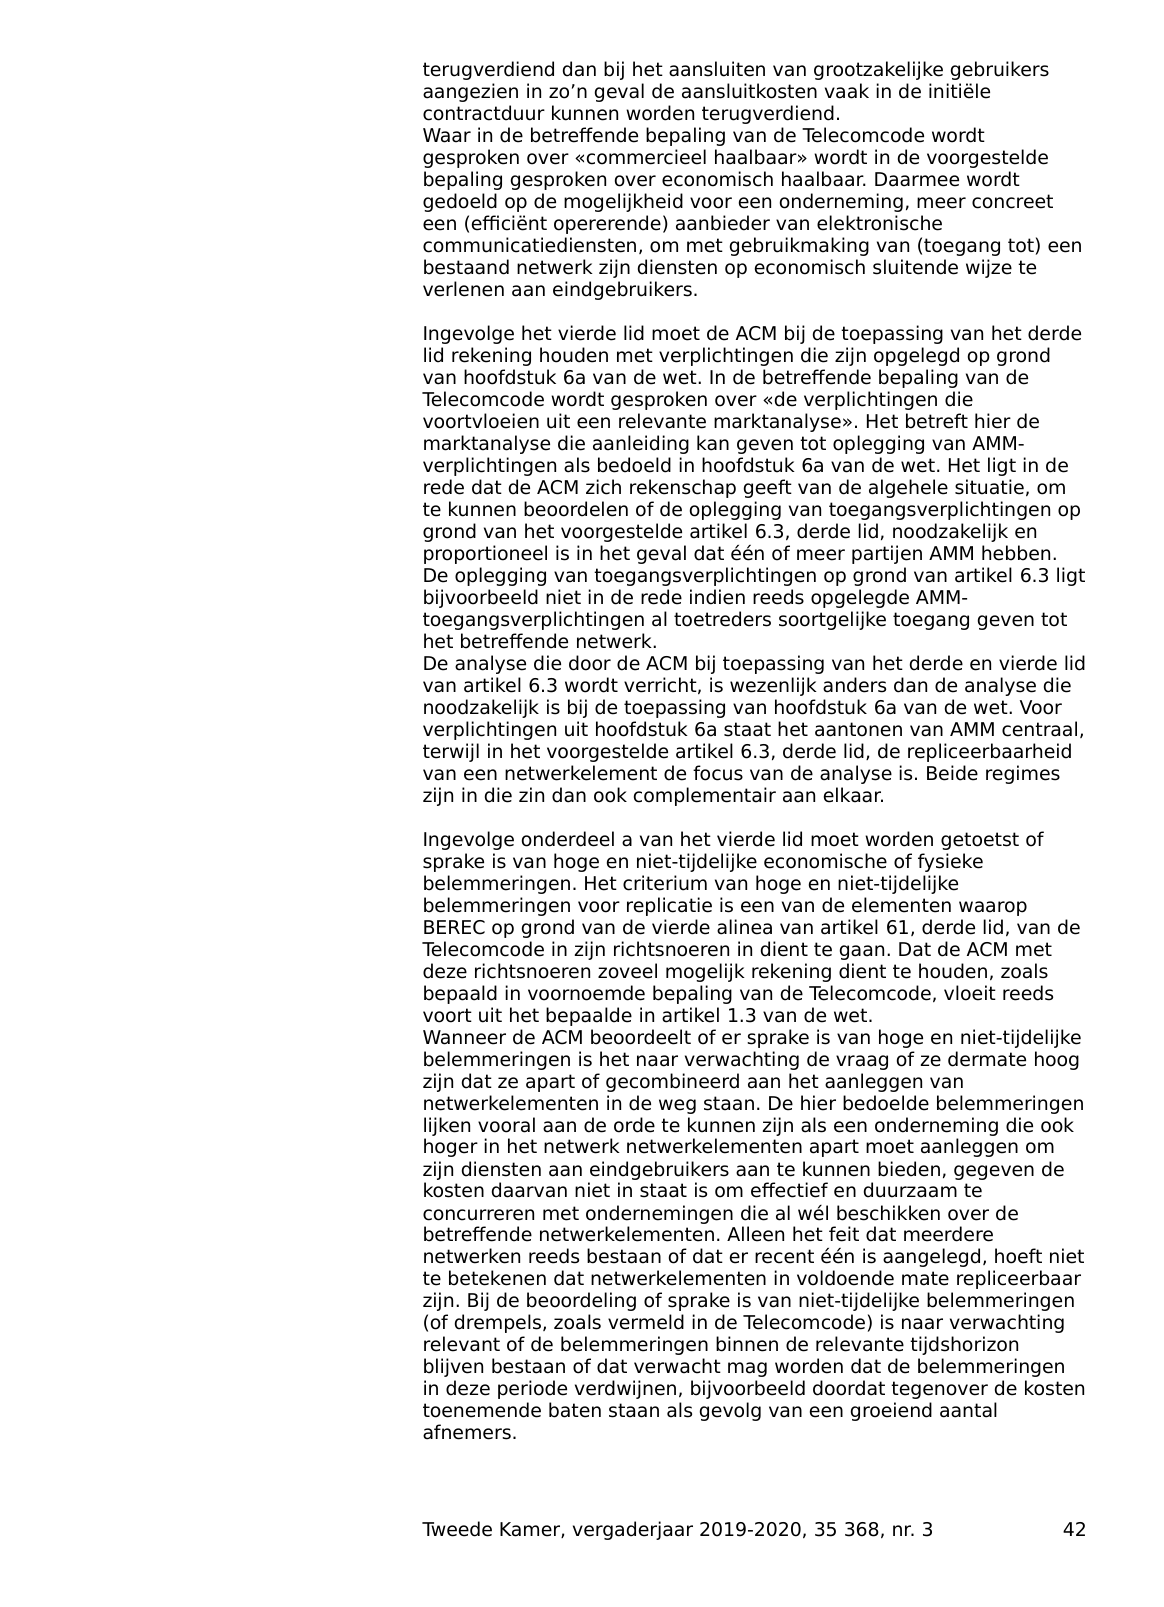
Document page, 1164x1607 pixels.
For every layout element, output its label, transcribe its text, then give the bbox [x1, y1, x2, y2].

text Waar in de betreffende bepaling van de Telecomcode wordt gesproken over «commercieel haalbaar» wordt in de voorgestelde bepaling gesproken over economisch haalbaar. Daarmee wordt gedoeld op de mogelijkheid voor een onderneming, meer concreet een (efficiënt opererende) aanbieder van elektronische communicatiediensten, om met gebruikmaking van (toegang tot) een bestaand netwerk zijn diensten op economisch sluitende wijze te verlenen aan eindgebruikers. [422, 125, 1087, 301]
text Ingevolge onderdeel a van het vierde lid moet worden getoetst of sprake is van hoge en niet-tijdelijke economische of fysieke belemmeringen. Het criterium van hoge en niet-tijdelijke belemmeringen voor replicatie is een van de elementen waarop BEREC op grond van de vierde alinea van artikel 61, derde lid, van de Telecomcode in zijn richtsnoeren in dient te gaan. Dat de ACM met deze richtsnoeren zoveel mogelijk rekening dient te houden, zoals bepaald in voornoemde bepaling van de Telecomcode, vloeit reeds voort uit het bepaalde in artikel 1.3 van de wet. [422, 829, 1087, 1027]
text Wanneer de ACM beoordeelt of er sprake is van hoge en niet-tijdelijke belemmeringen is het naar verwachting de vraag of ze dermate hoog zijn dat ze apart of gecombineerd aan het aanleggen van netwerkelementen in de weg staan. De hier bedoelde belemmeringen lijken vooral aan de orde te kunnen zijn als een onderneming die ook hoger in het netwerk netwerkelementen apart moet aanleggen om zijn diensten aan eindgebruikers aan te kunnen bieden, gegeven de kosten daarvan niet in staat is om effectief en duurzaam te concurreren met ondernemingen die al wél beschikken over de betreffende netwerkelementen. Alleen het feit dat meerdere netwerken reeds bestaan of dat er recent één is aangelegd, hoeft niet te betekenen dat netwerkelementen in voldoende mate repliceerbaar zijn. Bij de beoordeling of sprake is van niet-tijdelijke belemmeringen (of drempels, zoals vermeld in de Telecomcode) is naar verwachting relevant of de belemmeringen binnen de relevante tijdshorizon blijven bestaan of dat verwacht mag worden dat de belemmeringen in deze periode verdwijnen, bijvoorbeeld doordat tegenover de kosten toenemende baten staan als gevolg van een groeiend aantal afnemers. [422, 1027, 1087, 1444]
text terugverdiend dan bij het aansluiten van grootzakelijke gebruikers aangezien in zo’n geval de aansluitkosten vaak in de initiële contractduur kunnen worden terugverdiend. [422, 59, 1087, 125]
text De analyse die door de ACM bij toepassing van het derde en vierde lid van artikel 6.3 wordt verricht, is wezenlijk anders dan de analyse die noodzakelijk is bij de toepassing van hoofdstuk 6a van de wet. Voor verplichtingen uit hoofdstuk 6a staat het aantonen van AMM centraal, terwijl in het voorgestelde artikel 6.3, derde lid, de repliceerbaarheid van een netwerkelement de focus van de analyse is. Beide regimes zijn in die zin dan ook complementair aan elkaar. [422, 653, 1087, 807]
text Ingevolge het vierde lid moet de ACM bij de toepassing van het derde lid rekening houden met verplichtingen die zijn opgelegd op grond van hoofdstuk 6a van de wet. In de betreffende bepaling van de Telecomcode wordt gesproken over «de verplichtingen die voortvloeien uit een relevante marktanalyse». Het betreft hier de marktanalyse die aanleiding kan geven tot oplegging van AMM-verplichtingen als bedoeld in hoofdstuk 6a van de wet. Het ligt in de rede dat de ACM zich rekenschap geeft van de algehele situatie, om te kunnen beoordelen of de oplegging van toegangsverplichtingen op grond van het voorgestelde artikel 6.3, derde lid, noodzakelijk en proportioneel is in het geval dat één of meer partijen AMM hebben. De oplegging van toegangsverplichtingen op grond van artikel 6.3 ligt bijvoorbeeld niet in de rede indien reeds opgelegde AMM-toegangsverplichtingen al toetreders soortgelijke toegang geven tot het betreffende netwerk. [422, 323, 1087, 653]
